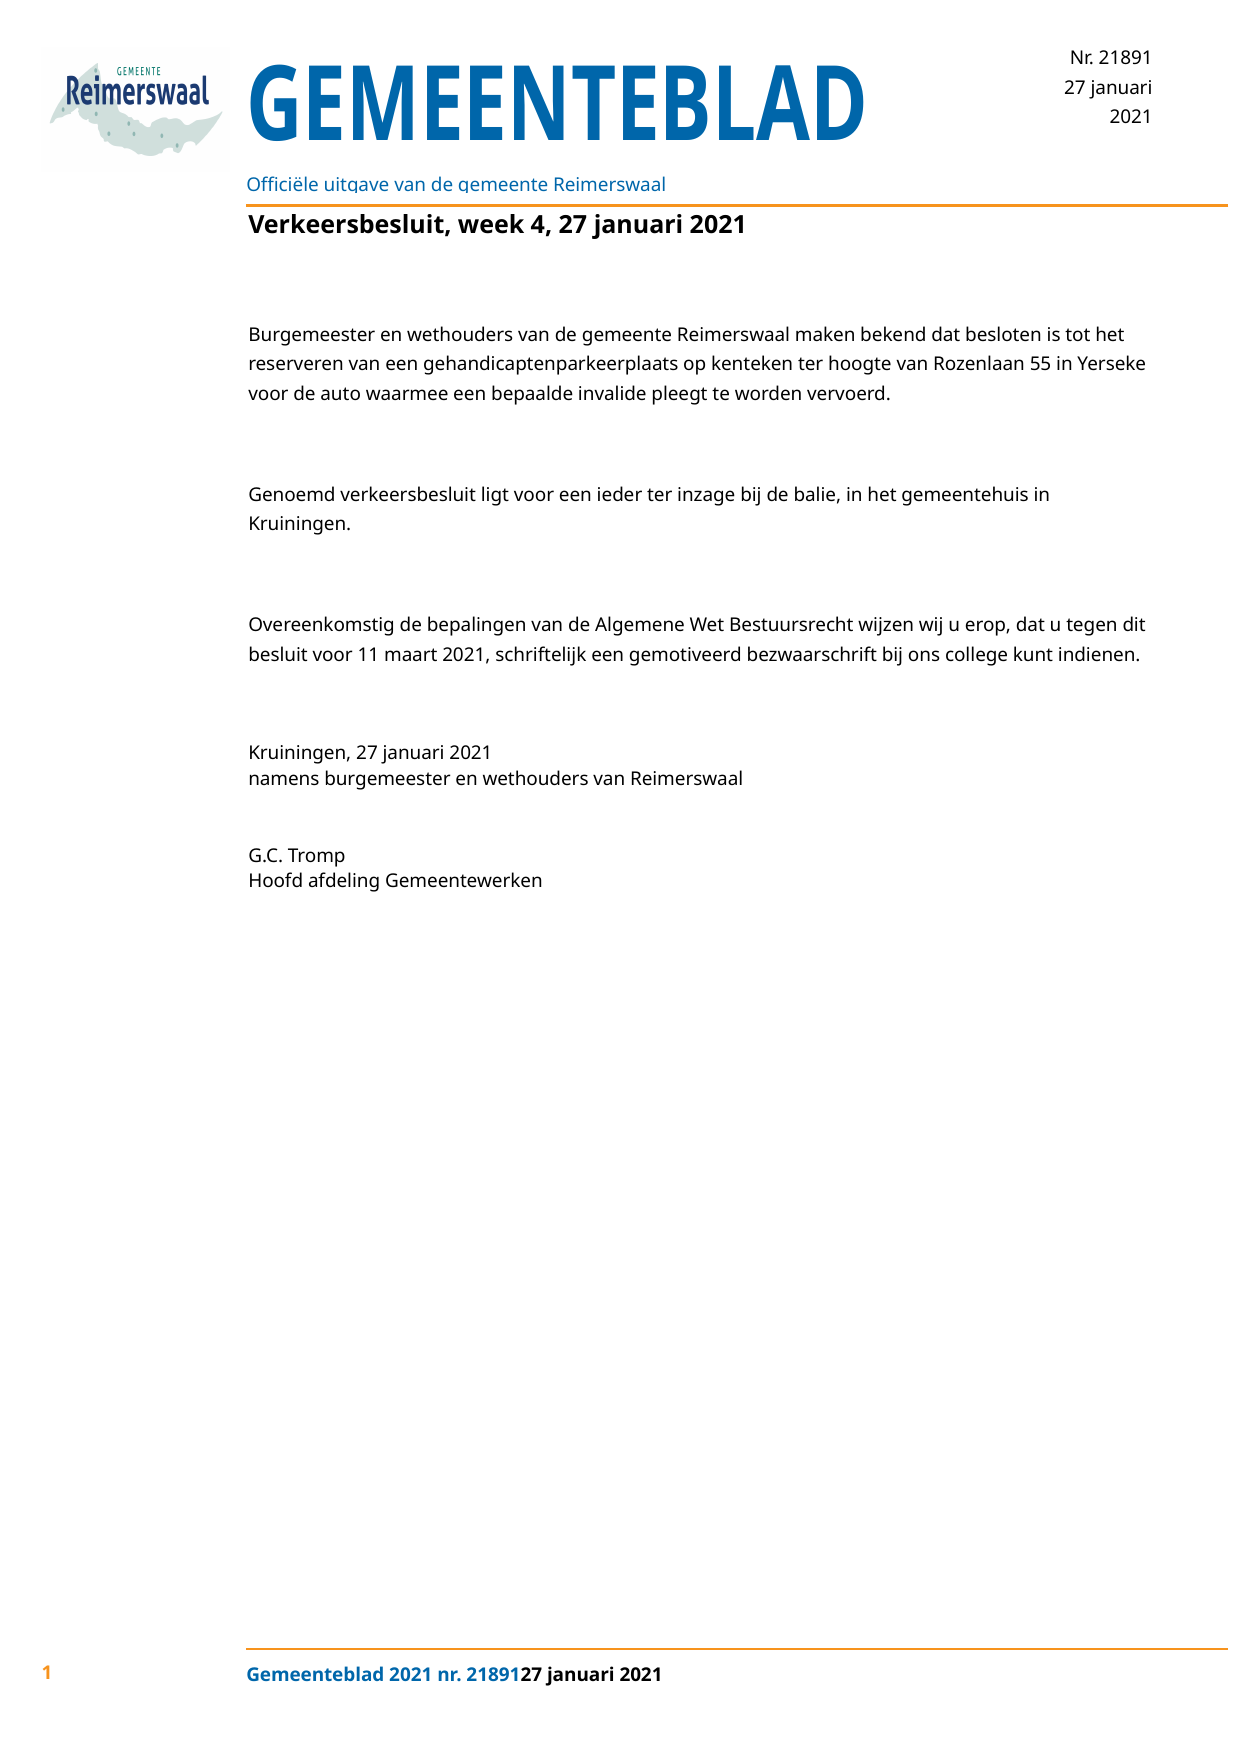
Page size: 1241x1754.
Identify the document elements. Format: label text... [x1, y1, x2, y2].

text Kruiningen, 27 januari 2021 [248, 739, 1152, 765]
text Genoemd verkeersbesluit ligt voor een ieder ter inzage bij de balie, in het gemeentehuis in Kruiningen. [248, 481, 1152, 536]
picture [41, 47, 231, 172]
text Burgemeester en wethouders van de gemeente Reimerswaal maken bekend dat besloten is tot het reserveren van een gehandicaptenparkeerplaats op kenteken ter hoogte van Rozenlaan 55 in Yerseke voor de auto waarmee een bepaalde invalide pleegt te worden vervoerd. [248, 321, 1152, 406]
text G.C. Tromp [248, 842, 1152, 868]
text Hoofd afdeling Gemeentewerken [248, 868, 1152, 893]
text Overeenkomstig de bepalingen van de Algemene Wet Bestuursrecht wijzen wij u erop, dat u tegen dit besluit voor 11 maart 2021, schriftelijk een gemotiveerd bezwaarschrift bij ons college kunt indienen. [248, 611, 1152, 666]
text namens burgemeester en wethouders van Reimerswaal [248, 765, 1152, 790]
text Verkeersbesluit, week 4, 27 januari 2021 [248, 207, 1152, 241]
